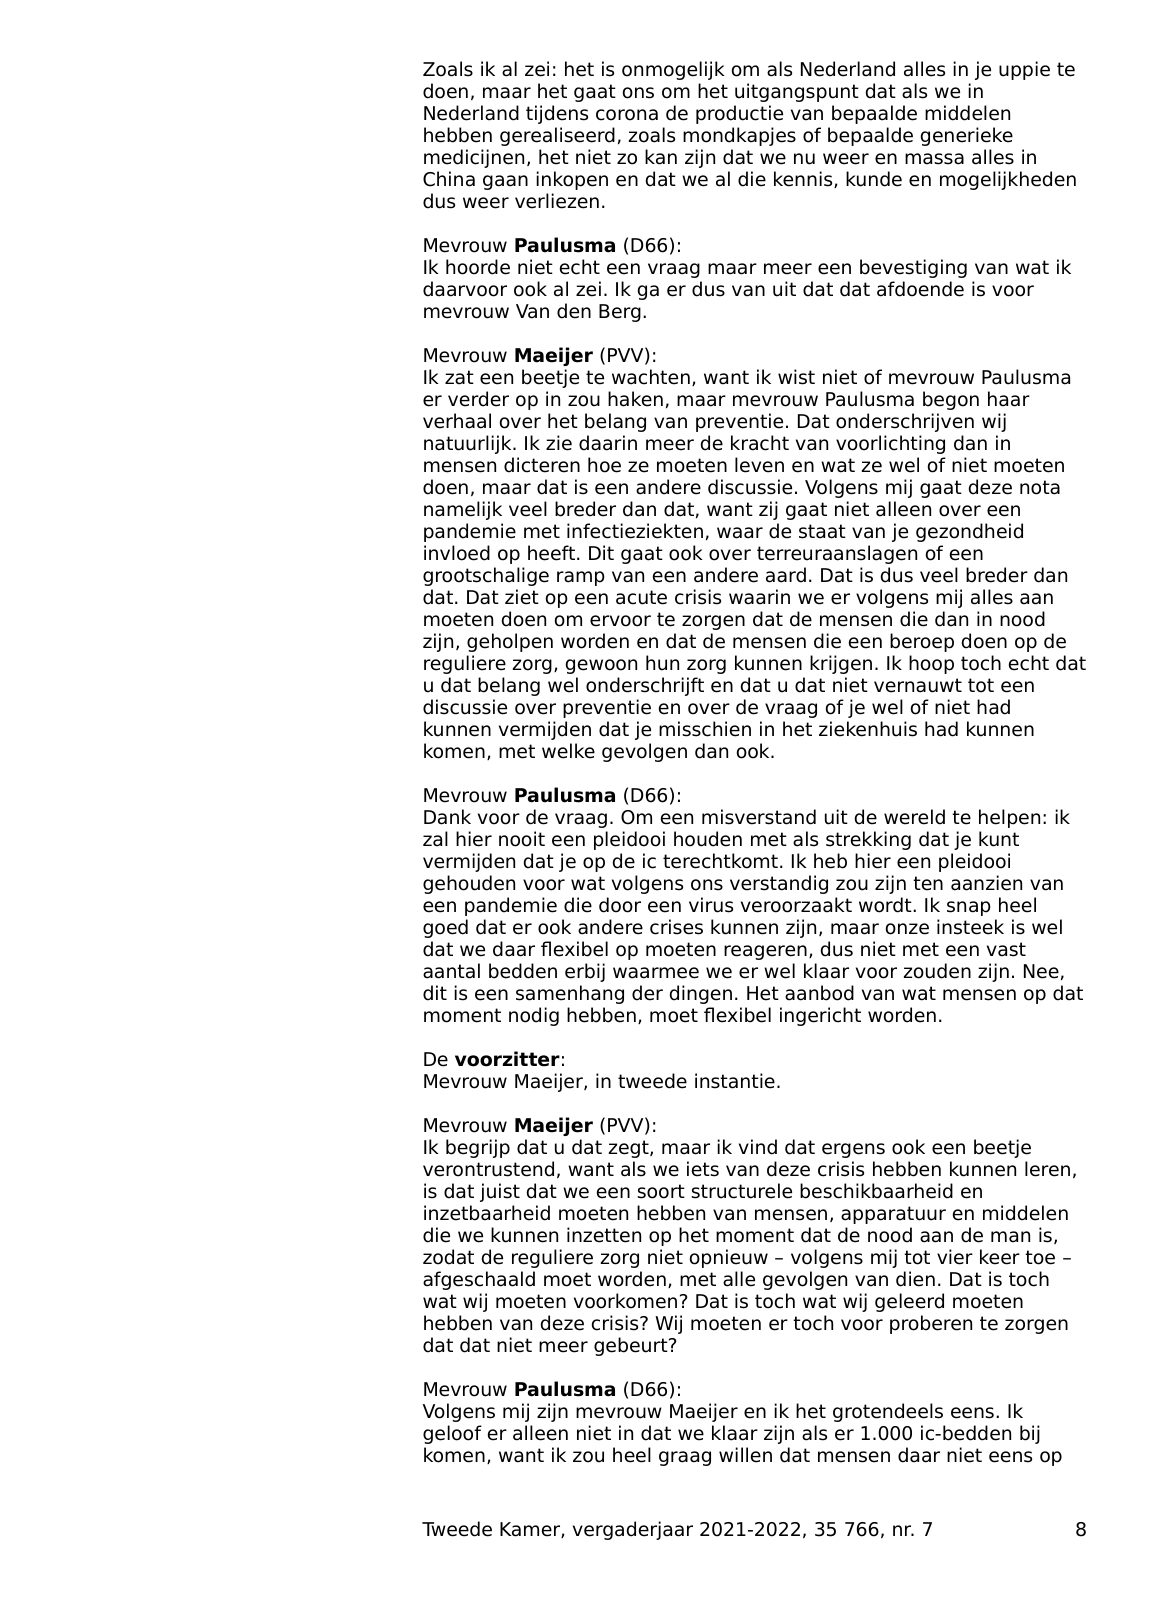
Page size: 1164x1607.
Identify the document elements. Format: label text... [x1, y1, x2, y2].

text Zoals ik al zei: het is onmogelijk om als Nederland alles in je uppie te doen, maar het gaat ons om het uitgangspunt dat als we in Nederland tijdens corona de productie van bepaalde middelen hebben gerealiseerd, zoals mondkapjes of bepaalde generieke medicijnen, het niet zo kan zijn dat we nu weer en massa alles in China gaan inkopen en dat we al die kennis, kunde en mogelijkheden dus weer verliezen. [422, 59, 1087, 213]
text Volgens mij zijn mevrouw Maeijer en ik het grotendeels eens. Ik geloof er alleen niet in dat we klaar zijn als er 1.000 ic-bedden bij komen, want ik zou heel graag willen dat mensen daar niet eens op [422, 1401, 1087, 1467]
text Ik begrijp dat u dat zegt, maar ik vind dat ergens ook een beetje verontrustend, want als we iets van deze crisis hebben kunnen leren, is dat juist dat we een soort structurele beschikbaarheid en inzetbaarheid moeten hebben van mensen, apparatuur en middelen die we kunnen inzetten op het moment dat de nood aan de man is, zodat de reguliere zorg niet opnieuw – volgens mij tot vier keer toe – afgeschaald moet worden, met alle gevolgen van dien. Dat is toch wat wij moeten voorkomen? Dat is toch wat wij geleerd moeten hebben van deze crisis? Wij moeten er toch voor proberen te zorgen dat dat niet meer gebeurt? [422, 1137, 1087, 1357]
text Mevrouw Paulusma (D66): [422, 785, 1087, 807]
text Ik hoorde niet echt een vraag maar meer een bevestiging van wat ik daarvoor ook al zei. Ik ga er dus van uit dat dat afdoende is voor mevrouw Van den Berg. [422, 257, 1087, 323]
text Mevrouw Paulusma (D66): [422, 1379, 1087, 1401]
text Mevrouw Paulusma (D66): [422, 235, 1087, 257]
text Mevrouw Maeijer, in tweede instantie. [422, 1071, 1087, 1093]
text Mevrouw Maeijer (PVV): [422, 1115, 1087, 1137]
text De voorzitter: [422, 1049, 1087, 1071]
text Ik zat een beetje te wachten, want ik wist niet of mevrouw Paulusma er verder op in zou haken, maar mevrouw Paulusma begon haar verhaal over het belang van preventie. Dat onderschrijven wij natuurlijk. Ik zie daarin meer de kracht van voorlichting dan in mensen dicteren hoe ze moeten leven en wat ze wel of niet moeten doen, maar dat is een andere discussie. Volgens mij gaat deze nota namelijk veel breder dan dat, want zij gaat niet alleen over een pandemie met infectieziekten, waar de staat van je gezondheid invloed op heeft. Dit gaat ook over terreuraanslagen of een grootschalige ramp van een andere aard. Dat is dus veel breder dan dat. Dat ziet op een acute crisis waarin we er volgens mij alles aan moeten doen om ervoor te zorgen dat de mensen die dan in nood zijn, geholpen worden en dat de mensen die een beroep doen op de reguliere zorg, gewoon hun zorg kunnen krijgen. Ik hoop toch echt dat u dat belang wel onderschrijft en dat u dat niet vernauwt tot een discussie over preventie en over de vraag of je wel of niet had kunnen vermijden dat je misschien in het ziekenhuis had kunnen komen, met welke gevolgen dan ook. [422, 367, 1087, 763]
text Dank voor de vraag. Om een misverstand uit de wereld te helpen: ik zal hier nooit een pleidooi houden met als strekking dat je kunt vermijden dat je op de ic terechtkomt. Ik heb hier een pleidooi gehouden voor wat volgens ons verstandig zou zijn ten aanzien van een pandemie die door een virus veroorzaakt wordt. Ik snap heel goed dat er ook andere crises kunnen zijn, maar onze insteek is wel dat we daar flexibel op moeten reageren, dus niet met een vast aantal bedden erbij waarmee we er wel klaar voor zouden zijn. Nee, dit is een samenhang der dingen. Het aanbod van wat mensen op dat moment nodig hebben, moet flexibel ingericht worden. [422, 807, 1087, 1027]
text Mevrouw Maeijer (PVV): [422, 345, 1087, 367]
